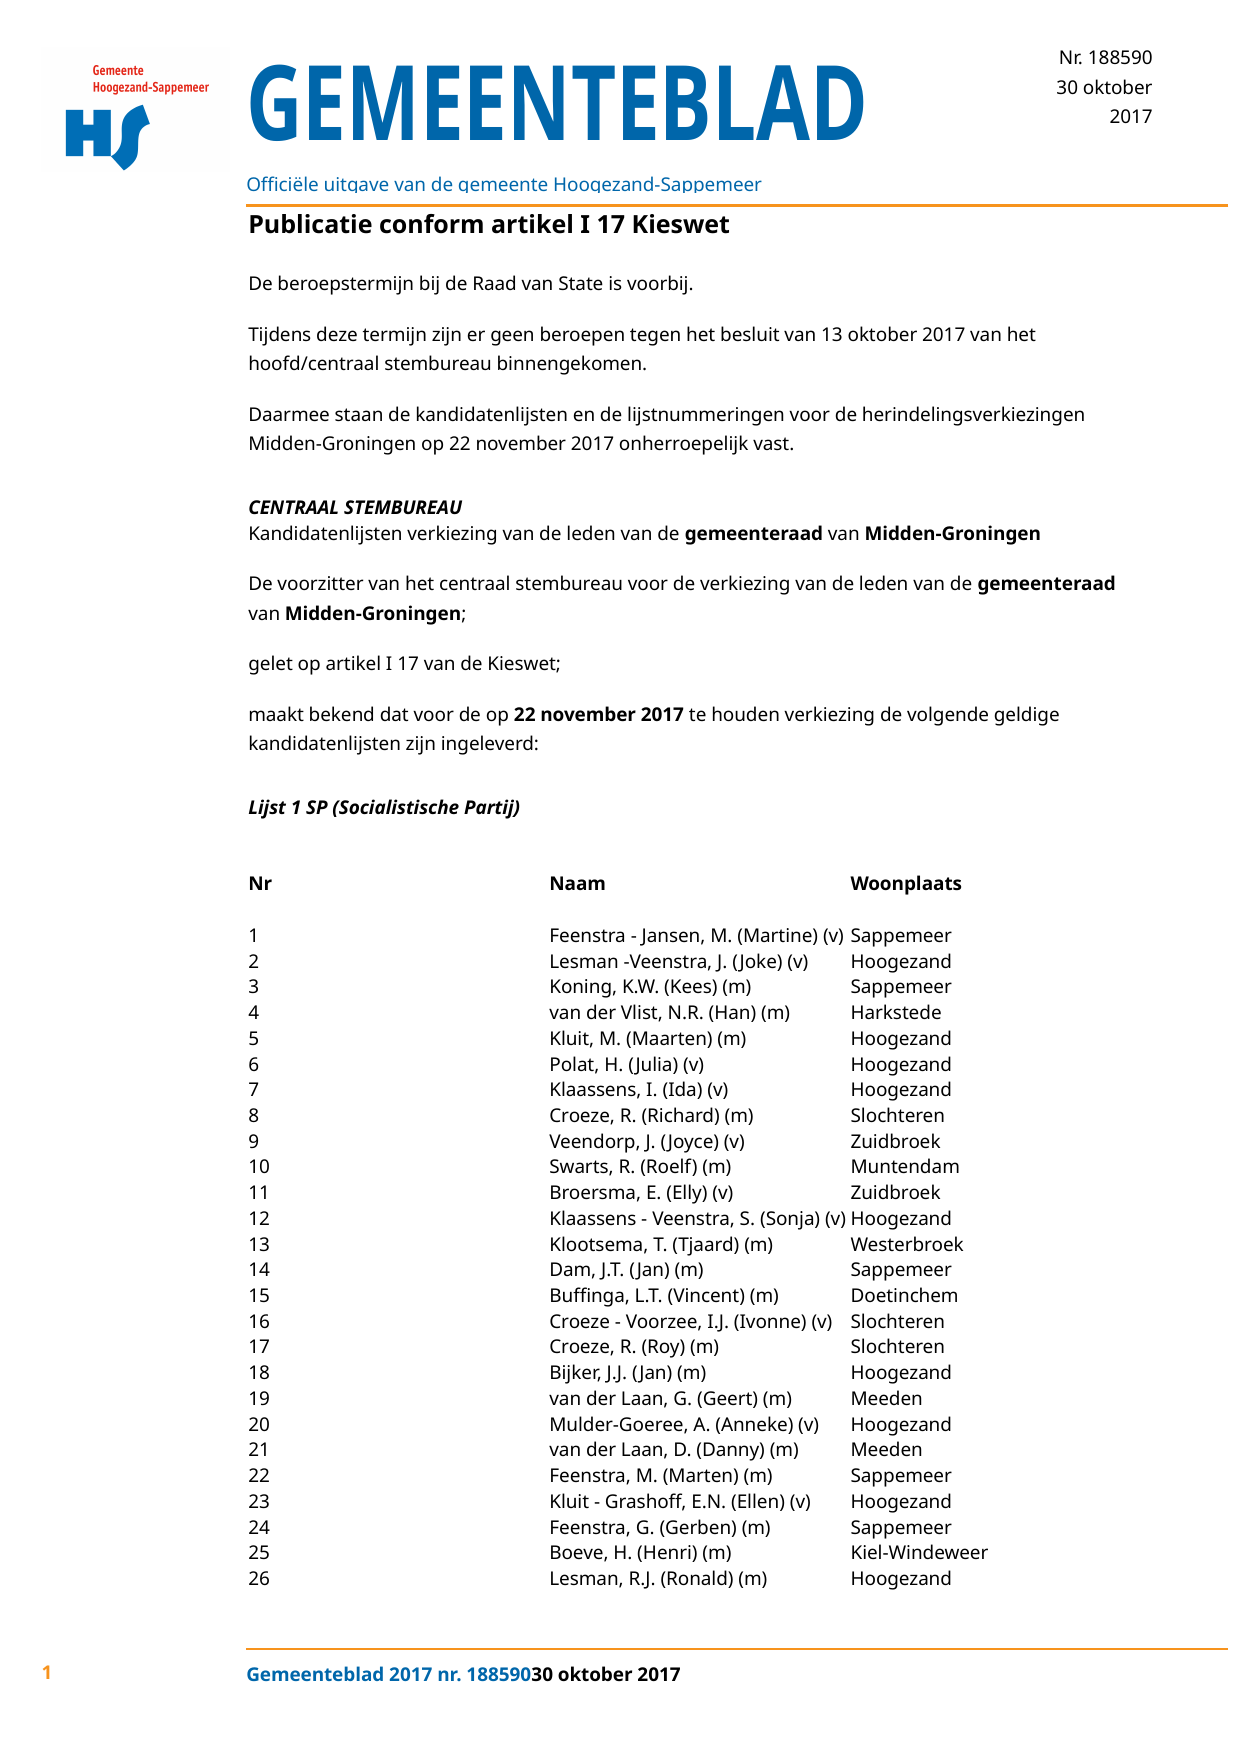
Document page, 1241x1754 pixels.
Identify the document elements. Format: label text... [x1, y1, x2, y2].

table_cell 11 [248, 1179, 549, 1205]
table_cell Kiel-Windeweer [850, 1540, 1152, 1565]
picture [41, 47, 231, 172]
table_cell Polat, H. (Julia) (v) [549, 1051, 850, 1076]
text Publicatie conform artikel I 17 Kieswet [248, 207, 1152, 241]
table_cell Slochteren [850, 1102, 1152, 1128]
table_cell Bijker, J.J. (Jan) (m) [549, 1360, 850, 1385]
table_cell 10 [248, 1154, 549, 1179]
table_cell 8 [248, 1102, 549, 1128]
table_cell Zuidbroek [850, 1128, 1152, 1154]
table_cell 18 [248, 1360, 549, 1385]
table_cell 26 [248, 1565, 549, 1591]
table_cell 25 [248, 1540, 549, 1565]
table_header Sappemeer [850, 922, 1152, 948]
table_cell Hoogezand [850, 1360, 1152, 1385]
table_cell 22 [248, 1463, 549, 1488]
table_cell [248, 896, 549, 922]
table_cell Kluit - Grashoff, E.N. (Ellen) (v) [549, 1488, 850, 1514]
table_cell Meeden [850, 1385, 1152, 1411]
table_cell Sappemeer [850, 1257, 1152, 1282]
text Daarmee staan de kandidatenlijsten en de lijstnummeringen voor de herindelingsverkiezingen Midden-Groningen op 22 november 2017 onherroepelijk vast. [248, 401, 1152, 456]
text Kandidatenlijsten verkiezing van de leden van de gemeenteraad van Midden-Groningen [248, 520, 1152, 546]
table_cell 21 [248, 1437, 549, 1462]
table_cell Slochteren [850, 1308, 1152, 1334]
table_cell Hoogezand [850, 1488, 1152, 1514]
table_cell 14 [248, 1257, 549, 1282]
table_cell 9 [248, 1128, 549, 1154]
text Tijdens deze termijn zijn er geen beroepen tegen het besluit van 13 oktober 2017 van het hoofd/centraal stembureau binnengekomen. [248, 321, 1152, 376]
table_cell Croeze, R. (Roy) (m) [549, 1334, 850, 1359]
table_cell Zuidbroek [850, 1179, 1152, 1205]
table_cell van der Laan, D. (Danny) (m) [549, 1437, 850, 1462]
table_cell 17 [248, 1334, 549, 1359]
table_cell Klaassens, I. (Ida) (v) [549, 1076, 850, 1102]
table_cell Hoogezand [850, 1565, 1152, 1591]
table_cell 2 [248, 948, 549, 973]
table_cell Lesman -Veenstra, J. (Joke) (v) [549, 948, 850, 973]
table_cell Hoogezand [850, 1051, 1152, 1076]
table_cell 24 [248, 1514, 549, 1539]
text De voorzitter van het centraal stembureau voor de verkiezing van de leden van de gemeenteraad van Midden-Groningen; [248, 570, 1152, 626]
table_cell 23 [248, 1488, 549, 1514]
table_cell van der Laan, G. (Geert) (m) [549, 1385, 850, 1411]
table_cell van der Vlist, N.R. (Han) (m) [549, 999, 850, 1025]
text De beroepstermijn bij de Raad van State is voorbij. [248, 270, 1152, 296]
table_cell Swarts, R. (Roelf) (m) [549, 1154, 850, 1179]
table_cell 15 [248, 1282, 549, 1308]
table_header Feenstra - Jansen, M. (Martine) (v) [549, 922, 850, 948]
table_cell Hoogezand [850, 1076, 1152, 1102]
table_cell Dam, J.T. (Jan) (m) [549, 1257, 850, 1282]
table_cell 20 [248, 1411, 549, 1437]
table_cell Westerbroek [850, 1231, 1152, 1257]
table_cell Boeve, H. (Henri) (m) [549, 1540, 850, 1565]
table_cell Croeze, R. (Richard) (m) [549, 1102, 850, 1128]
table_cell 16 [248, 1308, 549, 1334]
table_cell Hoogezand [850, 1025, 1152, 1051]
table_cell Croeze - Voorzee, I.J. (Ivonne) (v) [549, 1308, 850, 1334]
table_cell Sappemeer [850, 1514, 1152, 1539]
table_cell Kluit, M. (Maarten) (m) [549, 1025, 850, 1051]
table_cell 3 [248, 974, 549, 999]
table_cell Hoogezand [850, 948, 1152, 973]
table_cell Veendorp, J. (Joyce) (v) [549, 1128, 850, 1154]
table_cell Muntendam [850, 1154, 1152, 1179]
table_cell Hoogezand [850, 1205, 1152, 1231]
table_cell Lesman, R.J. (Ronald) (m) [549, 1565, 850, 1591]
table_cell Klootsema, T. (Tjaard) (m) [549, 1231, 850, 1257]
table_cell Koning, K.W. (Kees) (m) [549, 974, 850, 999]
table_header Naam [549, 871, 850, 896]
table_cell 12 [248, 1205, 549, 1231]
table_cell Meeden [850, 1437, 1152, 1462]
table_cell Doetinchem [850, 1282, 1152, 1308]
table_cell Feenstra, G. (Gerben) (m) [549, 1514, 850, 1539]
table_header Nr [248, 871, 549, 896]
table_cell Harkstede [850, 999, 1152, 1025]
table_cell 6 [248, 1051, 549, 1076]
table_cell Broersma, E. (Elly) (v) [549, 1179, 850, 1205]
table_cell Sappemeer [850, 1463, 1152, 1488]
table_cell Klaassens - Veenstra, S. (Sonja) (v) [549, 1205, 850, 1231]
text Lijst 1 SP (Socialistische Partij) [248, 794, 1152, 820]
table_cell Buffinga, L.T. (Vincent) (m) [549, 1282, 850, 1308]
table_cell Hoogezand [850, 1411, 1152, 1437]
table_cell 7 [248, 1076, 549, 1102]
table_cell 19 [248, 1385, 549, 1411]
table_header Woonplaats [850, 871, 1152, 896]
text maakt bekend dat voor de op 22 november 2017 te houden verkiezing de volgende geldige kandidatenlijsten zijn ingeleverd: [248, 701, 1152, 756]
table_cell 13 [248, 1231, 549, 1257]
table_cell 4 [248, 999, 549, 1025]
table_cell Slochteren [850, 1334, 1152, 1359]
text CENTRAAL STEMBUREAU [248, 494, 1152, 520]
table_header 1 [248, 922, 549, 948]
text gelet op artikel I 17 van de Kieswet; [248, 650, 1152, 676]
table_cell 5 [248, 1025, 549, 1051]
table_cell Feenstra, M. (Marten) (m) [549, 1463, 850, 1488]
table_cell Sappemeer [850, 974, 1152, 999]
table_cell Mulder-Goeree, A. (Anneke) (v) [549, 1411, 850, 1437]
